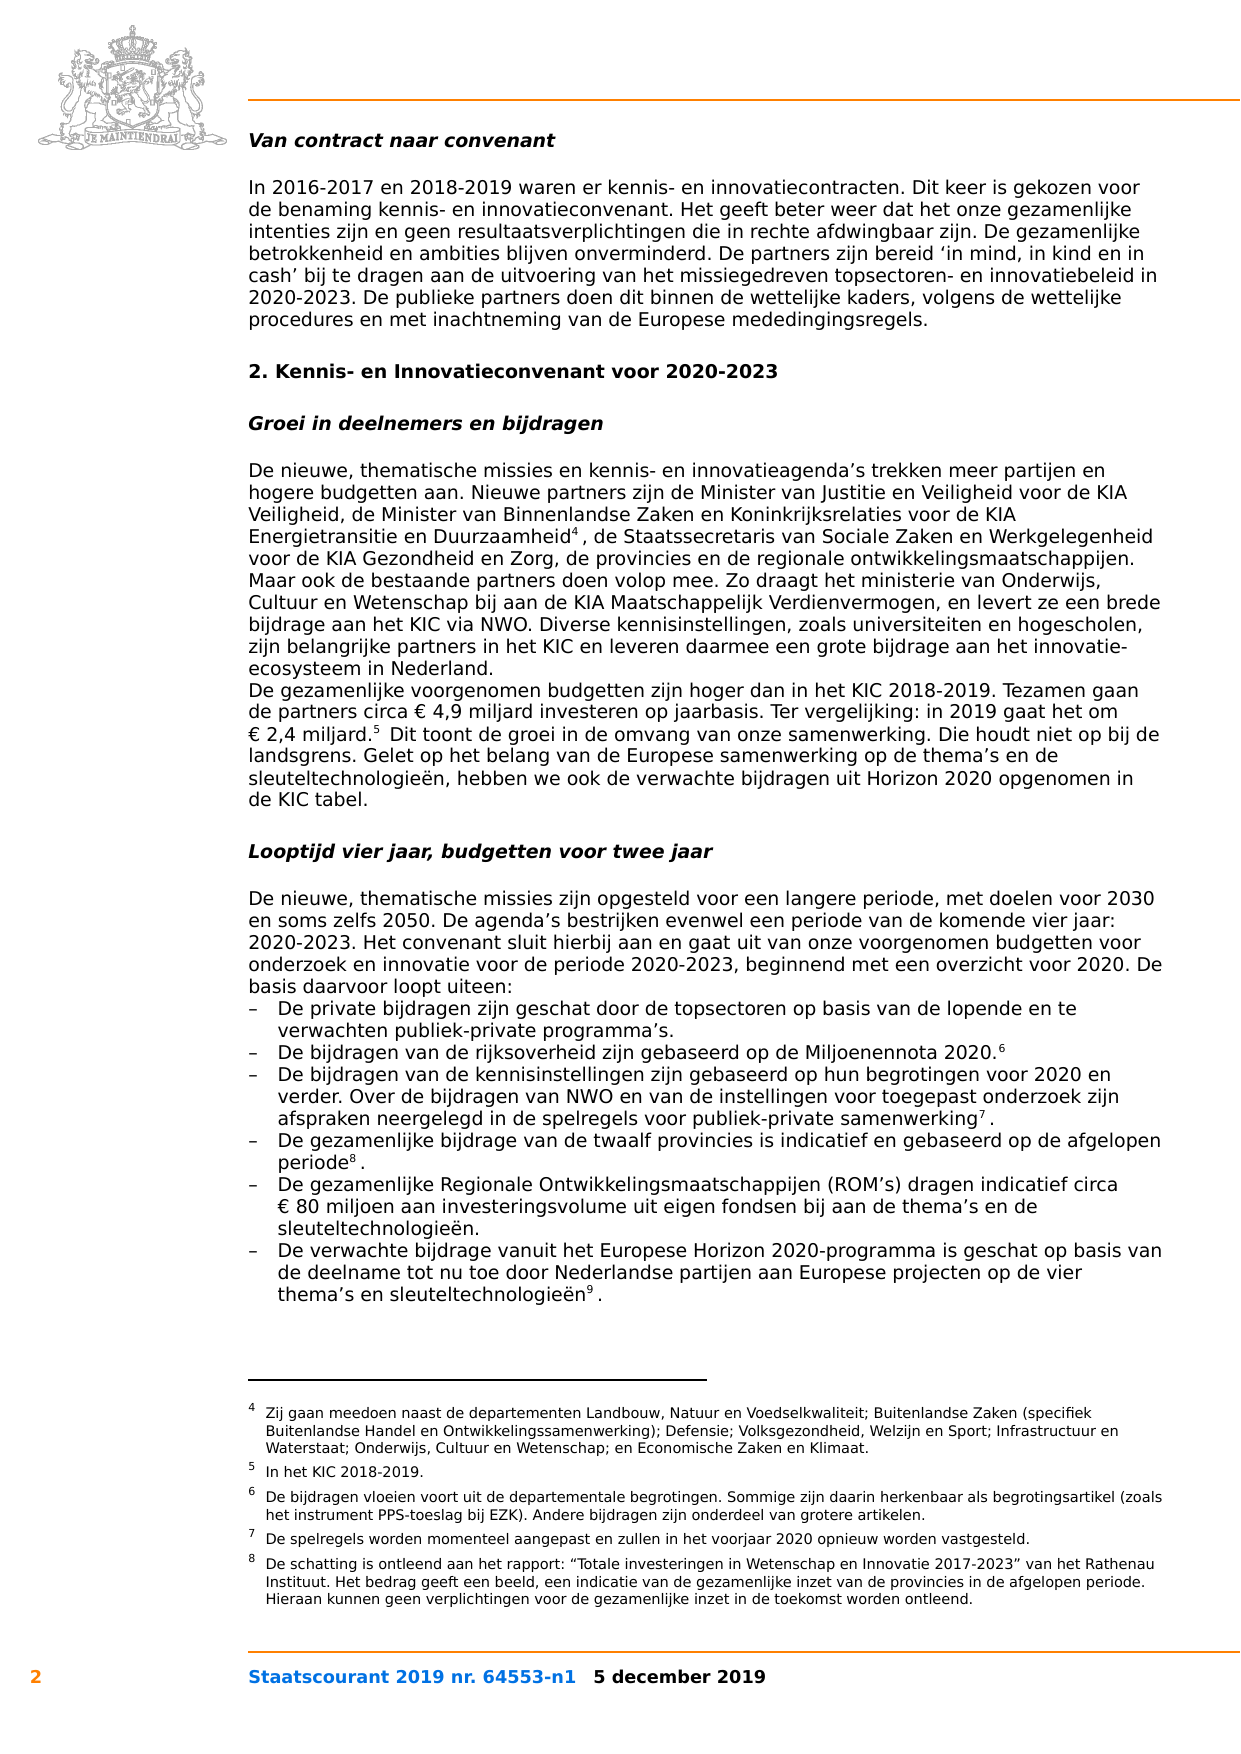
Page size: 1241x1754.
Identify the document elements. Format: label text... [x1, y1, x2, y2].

subtitle Groei in deelnemers en bijdragen [248, 413, 1163, 435]
text In het KIC 2018-2019. [248, 1460, 1163, 1482]
text In 2016-2017 en 2018-2019 waren er kennis- en innovatiecontracten. Dit keer is gekozen voor de benaming kennis- en innovatieconvenant. Het geeft beter weer dat het onze gezamenlijke intenties zijn en geen resultaatsverplichtingen die in rechte afdwingbaar zijn. De gezamenlijke betrokkenheid en ambities blijven onverminderd. De partners zijn bereid ‘in mind, in kind en in cash’ bij te dragen aan de uitvoering van het missiegedreven topsectoren- en innovatiebeleid in 2020-2023. De publieke partners doen dit binnen de wettelijke kaders, volgens de wettelijke procedures en met inachtneming van de Europese mededingingsregels. [248, 177, 1163, 331]
text De spelregels worden momenteel aangepast en zullen in het voorjaar 2020 opnieuw worden vastgesteld. [248, 1527, 1163, 1549]
text De schatting is ontleend aan het rapport: “Totale investeringen in Wetenschap en Innovatie 2017-2023” van het Rathenau Instituut. Het bedrag geeft een beeld, een indicatie van de gezamenlijke inzet van de provincies in de afgelopen periode. Hieraan kunnen geen verplichtingen voor de gezamenlijke inzet in de toekomst worden ontleend. [248, 1552, 1163, 1608]
text De nieuwe, thematische missies zijn opgesteld voor een langere periode, met doelen voor 2030 en soms zelfs 2050. De agenda’s bestrijken evenwel een periode van de komende vier jaar: 2020-2023. Het convenant sluit hierbij aan en gaat uit van onze voorgenomen budgetten voor onderzoek en innovatie voor de periode 2020-2023, beginnend met een overzicht voor 2020. De basis daarvoor loopt uiteen: [248, 888, 1163, 998]
text De bijdragen vloeien voort uit de departementale begrotingen. Sommige zijn daarin herkenbaar als begrotingsartikel (zoals het instrument PPS-toeslag bij EZK). Andere bijdragen zijn onderdeel van grotere artikelen. [248, 1485, 1163, 1524]
subtitle 2. Kennis- en Innovatieconvenant voor 2020-2023 [248, 361, 1163, 383]
text – De bijdragen van de kennisinstellingen zijn gebaseerd op hun begrotingen voor 2020 en verder. Over de bijdragen van NWO en van de instellingen voor toegepast onderzoek zijn afspraken neergelegd in de spelregels voor publiek-private samenwerking. [248, 1064, 1163, 1130]
text – De private bijdragen zijn geschat door de topsectoren op basis van de lopende en te verwachten publiek-private programma’s. [248, 998, 1163, 1042]
text Maar ook de bestaande partners doen volop mee. Zo draagt het ministerie van Onderwijs, Cultuur en Wetenschap bij aan de KIA Maatschappelijk Verdienvermogen, en levert ze een brede bijdrage aan het KIC via NWO. Diverse kennisinstellingen, zoals universiteiten en hogescholen, zijn belangrijke partners in het KIC en leveren daarmee een grote bijdrage aan het innovatie-ecosysteem in Nederland. [248, 569, 1163, 679]
text – De verwachte bijdrage vanuit het Europese Horizon 2020-programma is geschat op basis van de deelname tot nu toe door Nederlandse partijen aan Europese projecten op de vier thema’s en sleuteltechnologieën. [248, 1240, 1163, 1306]
picture [38, 25, 227, 150]
text – De gezamenlijke Regionale Ontwikkelingsmaatschappijen (ROM’s) dragen indicatief circa € 80 miljoen aan investeringsvolume uit eigen fondsen bij aan de thema’s en de sleuteltechnologieën. [248, 1174, 1163, 1240]
text De gezamenlijke voorgenomen budgetten zijn hoger dan in het KIC 2018-2019. Tezamen gaan de partners circa € 4,9 miljard investeren op jaarbasis. Ter vergelijking: in 2019 gaat het om € 2,4 miljard. Dit toont de groei in de omvang van onze samenwerking. Die houdt niet op bij de landsgrens. Gelet op het belang van de Europese samenwerking op de thema’s en de sleuteltechnologieën, hebben we ook de verwachte bijdragen uit Horizon 2020 opgenomen in de KIC tabel. [248, 679, 1163, 811]
subtitle Van contract naar convenant [248, 130, 1163, 152]
text – De gezamenlijke bijdrage van de twaalf provincies is indicatief en gebaseerd op de afgelopen periode. [248, 1130, 1163, 1174]
subtitle Looptijd vier jaar, budgetten voor twee jaar [248, 841, 1163, 863]
text De nieuwe, thematische missies en kennis- en innovatieagenda’s trekken meer partijen en hogere budgetten aan. Nieuwe partners zijn de Minister van Justitie en Veiligheid voor de KIA Veiligheid, de Minister van Binnenlandse Zaken en Koninkrijksrelaties voor de KIA Energietransitie en Duurzaamheid, de Staatssecretaris van Sociale Zaken en Werkgelegenheid voor de KIA Gezondheid en Zorg, de provincies en de regionale ontwikkelingsmaatschappijen. [248, 460, 1163, 569]
text Zij gaan meedoen naast de departementen Landbouw, Natuur en Voedselkwaliteit; Buitenlandse Zaken (specifiek Buitenlandse Handel en Ontwikkelingssamenwerking); Defensie; Volksgezondheid, Welzijn en Sport; Infrastructuur en Waterstaat; Onderwijs, Cultuur en Wetenschap; en Economische Zaken en Klimaat. [248, 1401, 1163, 1457]
text – De bijdragen van de rijksoverheid zijn gebaseerd op de Miljoenennota 2020. [248, 1042, 1163, 1064]
